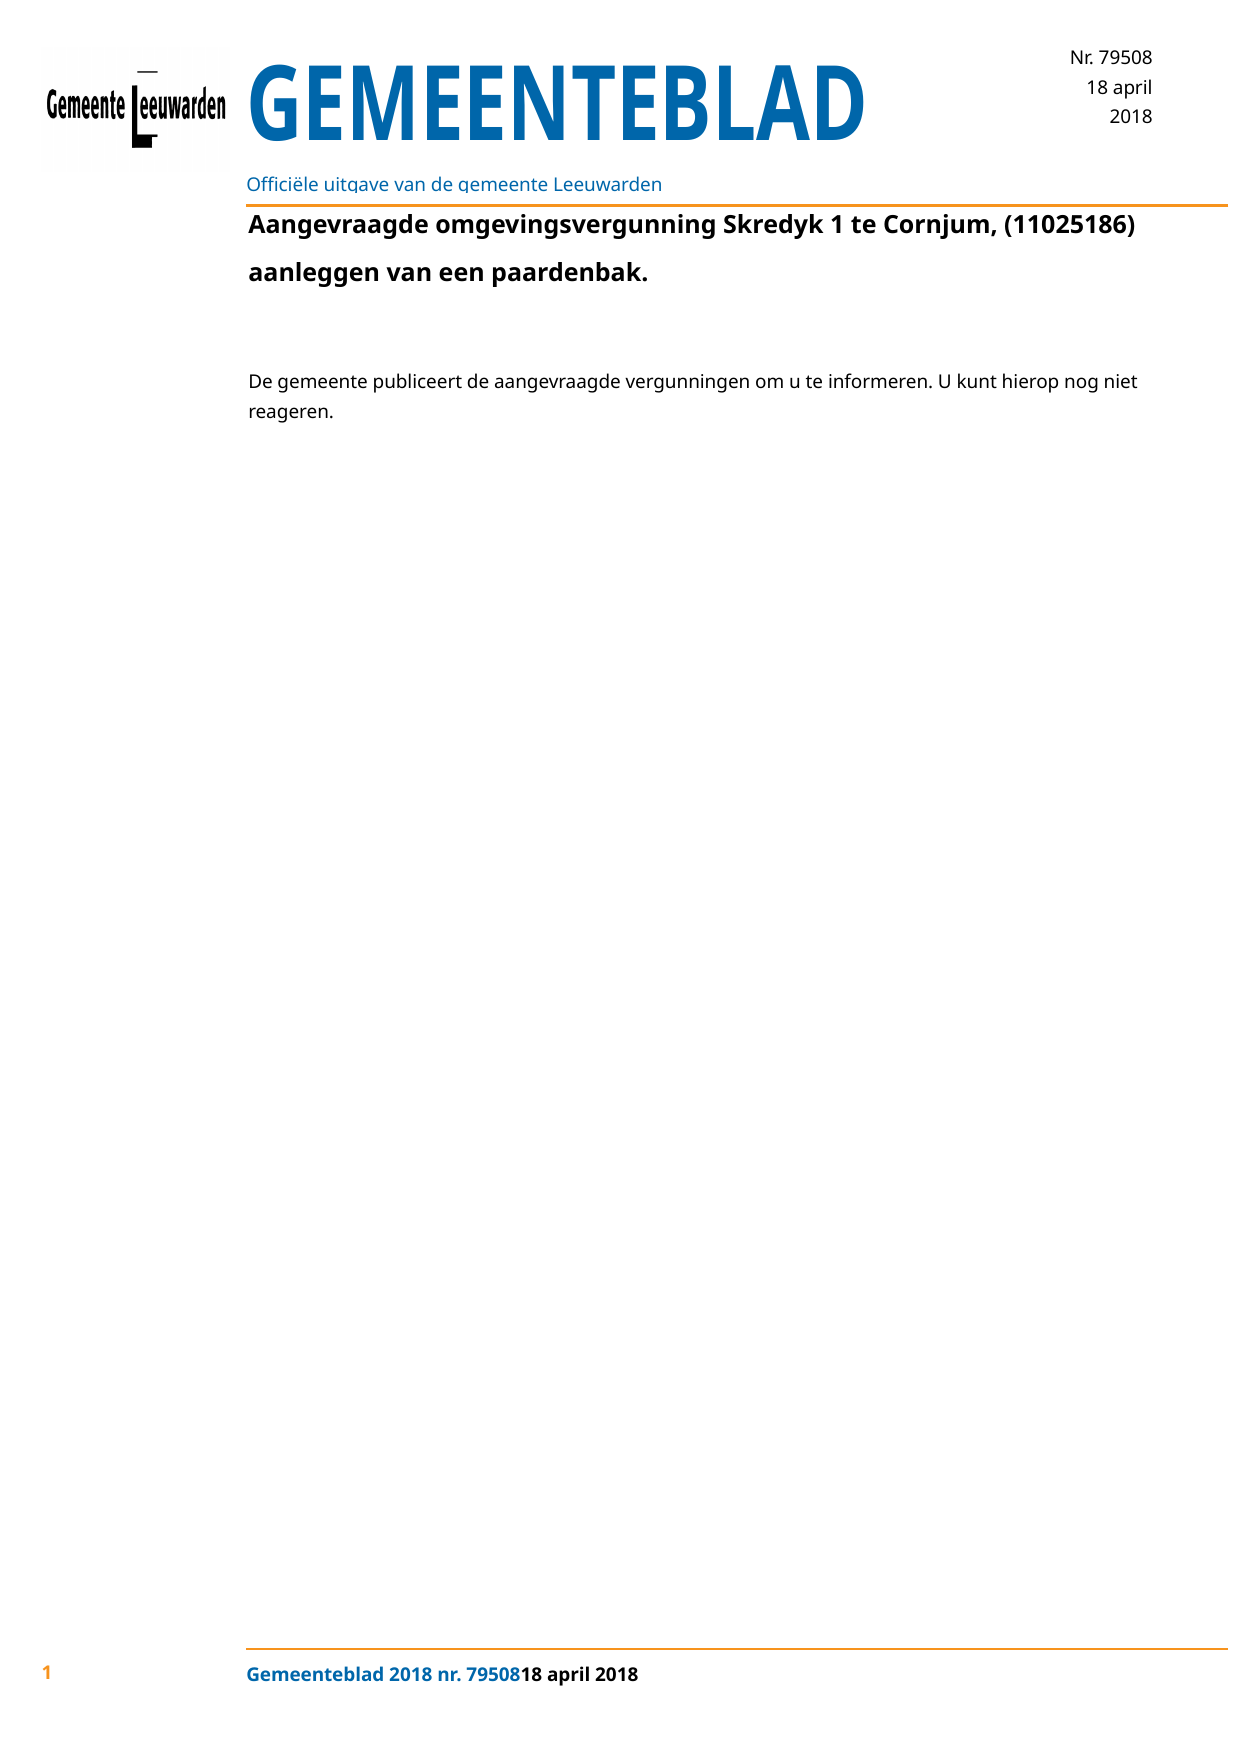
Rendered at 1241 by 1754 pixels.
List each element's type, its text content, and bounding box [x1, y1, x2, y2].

text Aangevraagde omgevingsvergunning Skredyk 1 te Cornjum, (11025186) aanleggen van een paardenbak. [248, 207, 1152, 288]
text De gemeente publiceert de aangevraagde vergunningen om u te informeren. U kunt hierop nog niet reageren. [248, 368, 1152, 424]
picture [41, 47, 231, 172]
